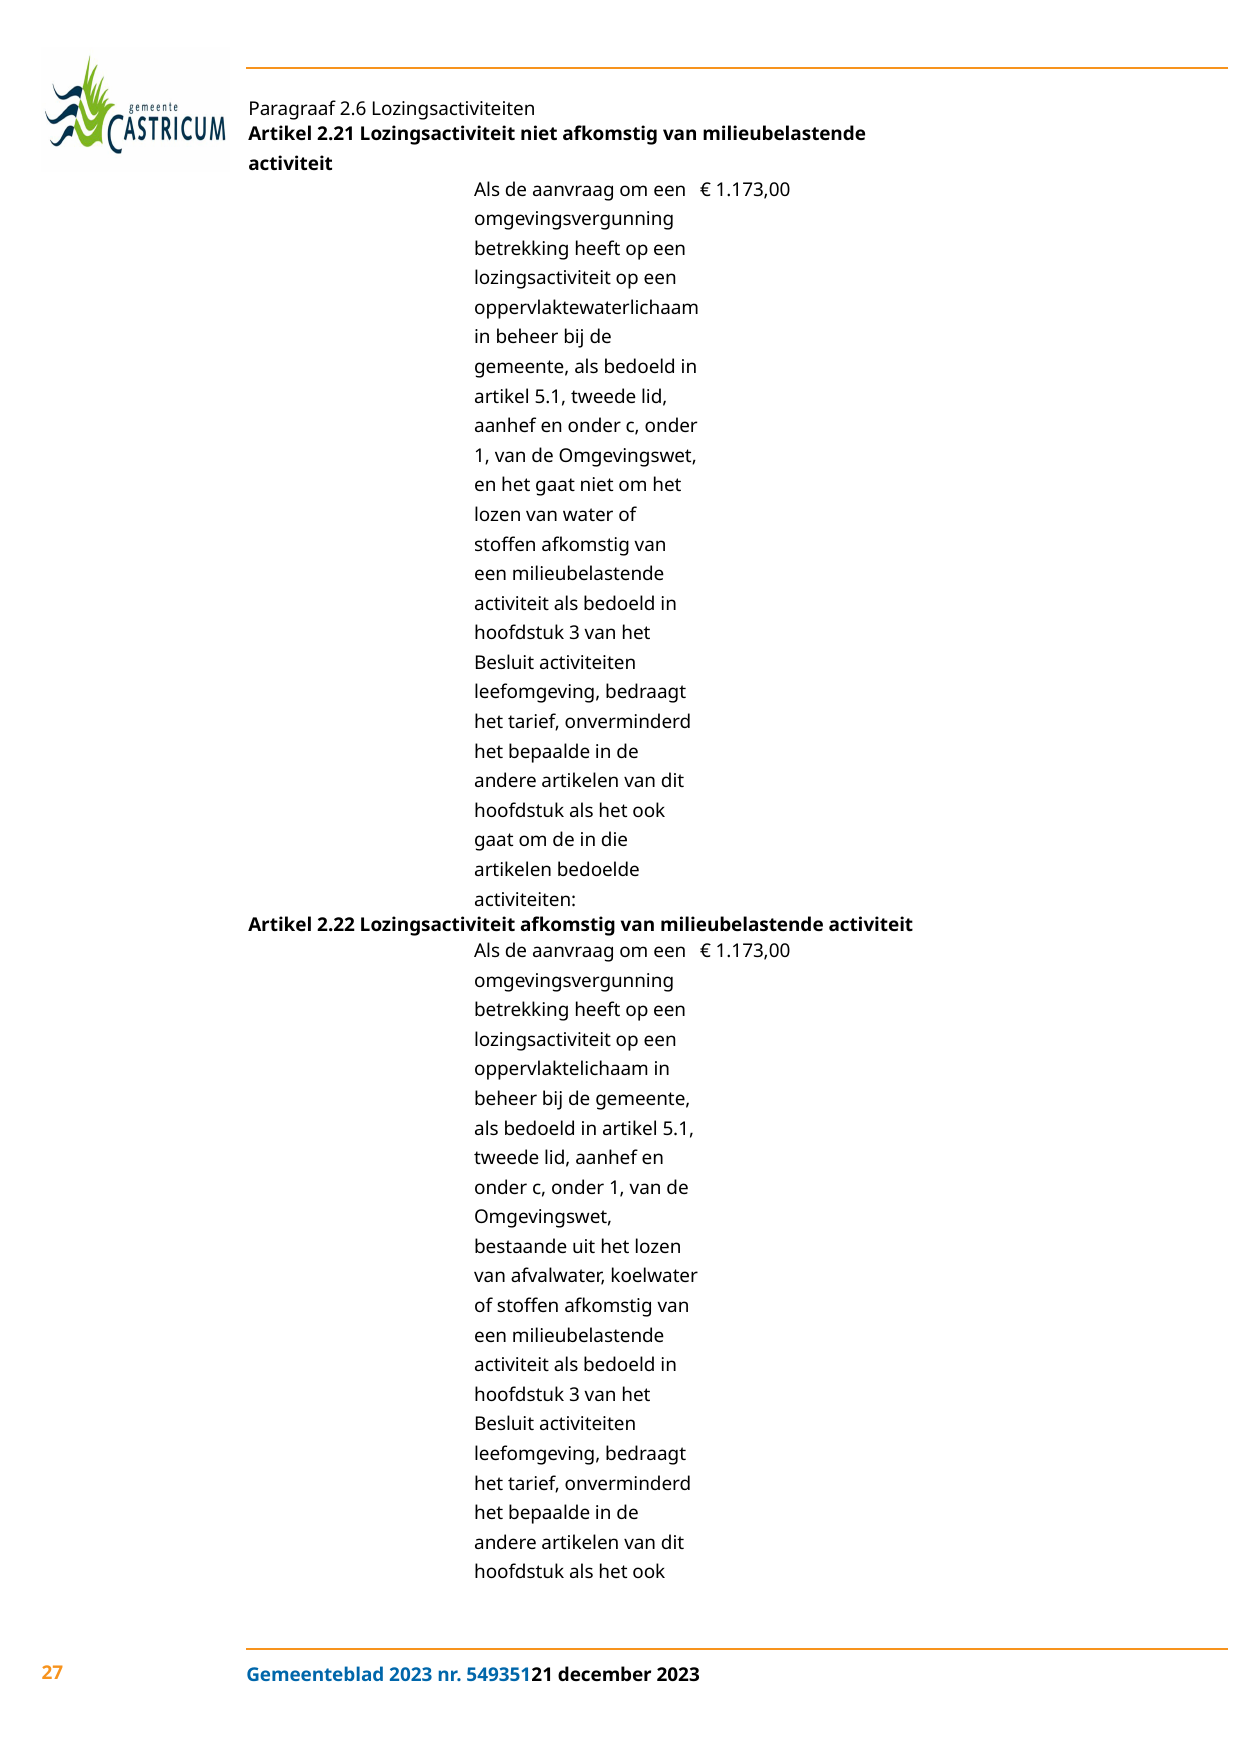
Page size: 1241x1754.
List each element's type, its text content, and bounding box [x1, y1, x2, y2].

table_cell [926, 912, 1152, 937]
table_cell Artikel 2.21 Lozingsactiviteit niet afkomstig van milieubelastende activiteit [248, 121, 926, 176]
table_cell Paragraaf 2.6 Lozingsactiviteiten [248, 95, 1152, 121]
table_cell Artikel 2.22 Lozingsactiviteit afkomstig van milieubelastende activiteit [248, 912, 926, 937]
table_cell [926, 176, 1152, 912]
table_cell [926, 937, 1152, 1584]
table_cell [248, 937, 474, 1584]
table_cell Als de aanvraag om een omgevingsvergunning betrekking heeft op een lozingsactiviteit op een oppervlaktewaterlichaam in beheer bij de gemeente, als bedoeld in artikel 5.1, tweede lid, aanhef en onder c, onder 1, van de Omgevingswet, en het gaat niet om het lozen van water of stoffen afkomstig van een milieubelastende activiteit als bedoeld in hoofdstuk 3 van het Besluit activiteiten leefomgeving, bedraagt het tarief, onverminderd het bepaalde in de andere artikelen van dit hoofdstuk als het ook gaat om de in die artikelen bedoelde activiteiten: [474, 176, 700, 912]
table_cell [248, 176, 474, 912]
picture [41, 47, 231, 172]
table_cell € 1.173,00 [700, 937, 926, 1584]
table_cell [926, 121, 1152, 176]
table_cell € 1.173,00 [700, 176, 926, 912]
table_cell Als de aanvraag om een omgevingsvergunning betrekking heeft op een lozingsactiviteit op een oppervlaktelichaam in beheer bij de gemeente, als bedoeld in artikel 5.1, tweede lid, aanhef en onder c, onder 1, van de Omgevingswet, bestaande uit het lozen van afvalwater, koelwater of stoffen afkomstig van een milieubelastende activiteit als bedoeld in hoofdstuk 3 van het Besluit activiteiten leefomgeving, bedraagt het tarief, onverminderd het bepaalde in de andere artikelen van dit hoofdstuk als het ook [474, 937, 700, 1584]
